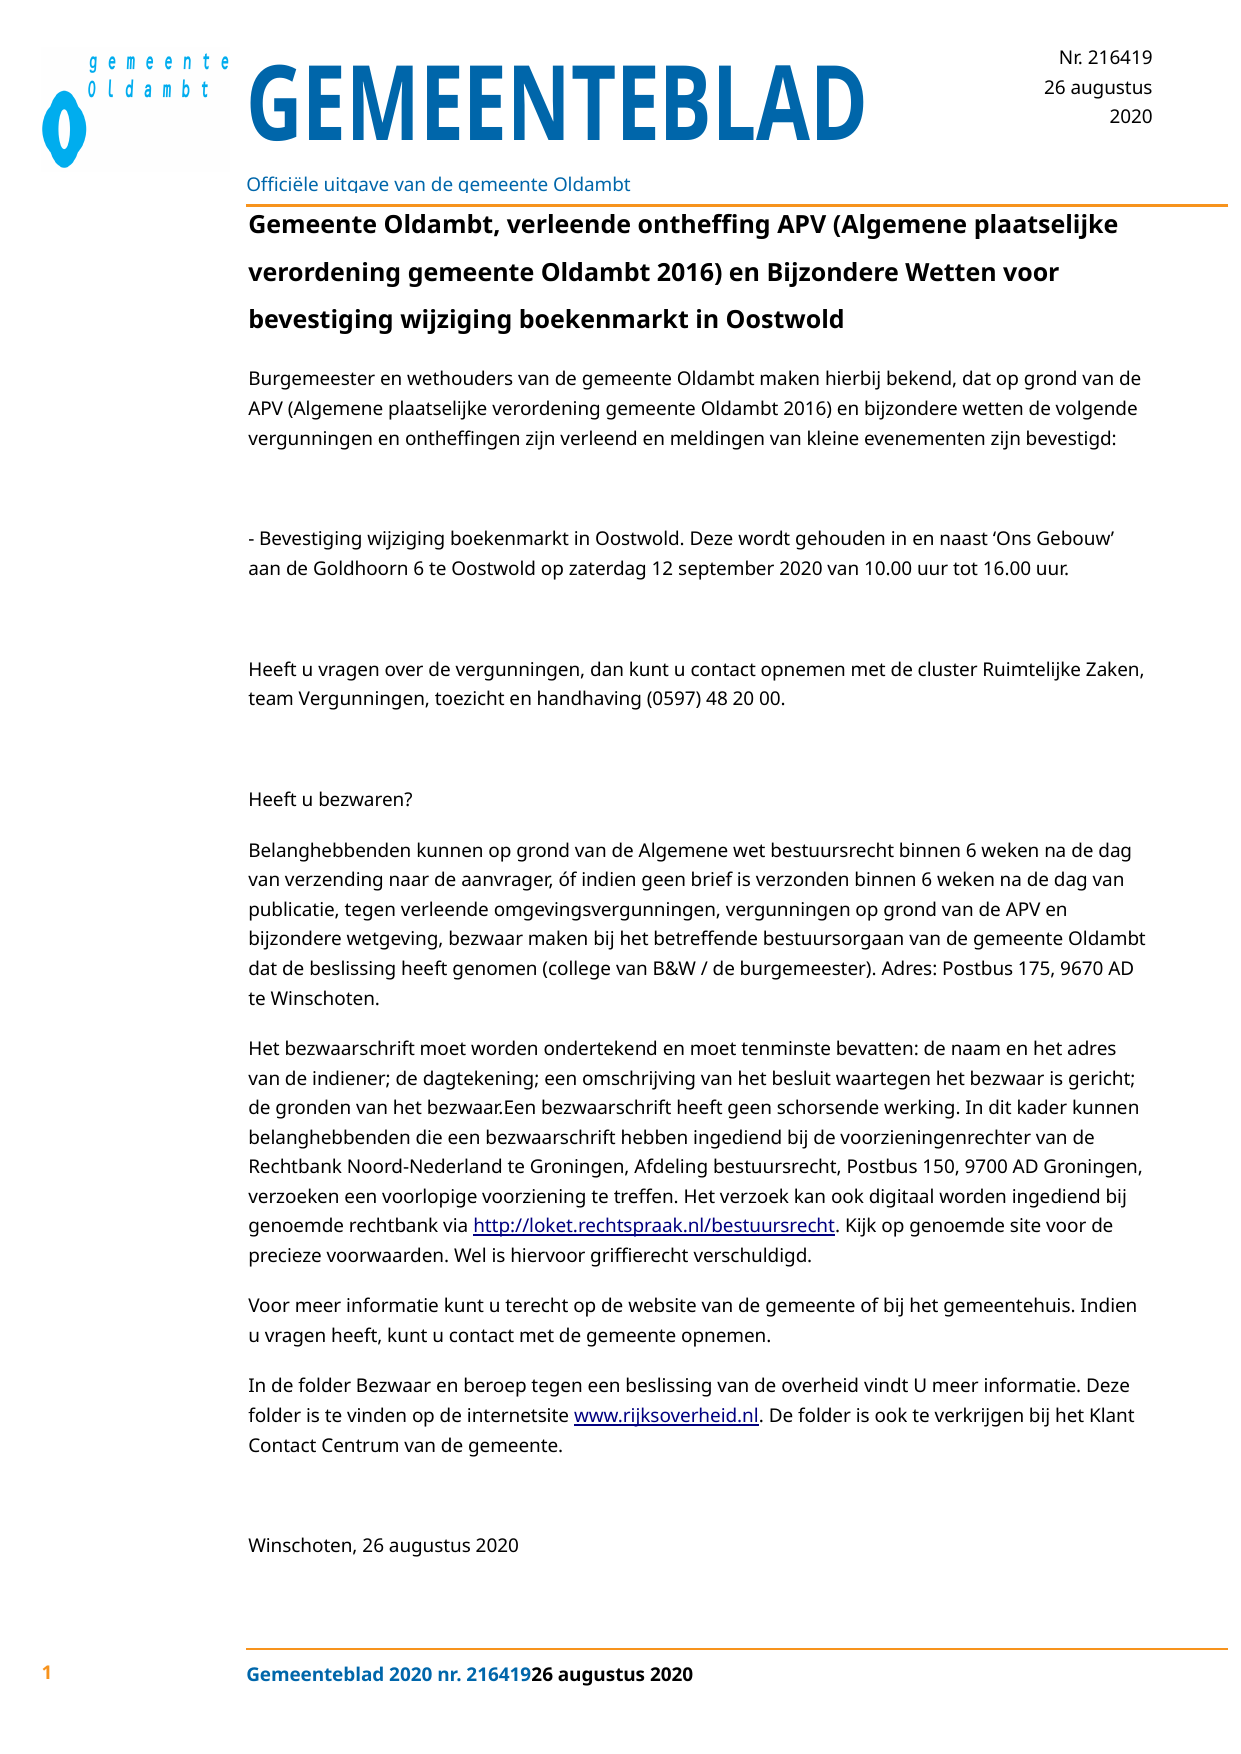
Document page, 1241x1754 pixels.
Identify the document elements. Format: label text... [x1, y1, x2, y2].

text Voor meer informatie kunt u terecht op de website van de gemeente of bij het gemeentehuis. Indien u vragen heeft, kunt u contact met de gemeente opnemen. [248, 1293, 1152, 1348]
text In de folder Bezwaar en beroep tegen een beslissing van de overheid vindt U meer informatie. Deze folder is te vinden op de internetsite www.rijksoverheid.nl. De folder is ook te verkrijgen bij het Klant Contact Centrum van de gemeente. [248, 1373, 1152, 1457]
text Heeft u bezwaren? [248, 786, 1152, 812]
text Winschoten, 26 augustus 2020 [248, 1533, 1152, 1558]
text Heeft u vragen over de vergunningen, dan kunt u contact opnemen met de cluster Ruimtelijke Zaken, team Vergunningen, toezicht en handhaving (0597) 48 20 00. [248, 656, 1152, 711]
text Belanghebbenden kunnen op grond van de Algemene wet bestuursrecht binnen 6 weken na de dag van verzending naar de aanvrager, óf indien geen brief is verzonden binnen 6 weken na de dag van publicatie, tegen verleende omgevingsvergunningen, vergunningen op grond van de APV en bijzondere wetgeving, bezwaar maken bij het betreffende bestuursorgaan van de gemeente Oldambt dat de beslissing heeft genomen (college van B&W / de burgemeester). Adres: Postbus 175, 9670 AD te Winschoten. [248, 837, 1152, 1010]
text Burgemeester en wethouders van de gemeente Oldambt maken hierbij bekend, dat op grond van de APV (Algemene plaatselijke verordening gemeente Oldambt 2016) en bijzondere wetten de volgende vergunningen en ontheffingen zijn verleend en meldingen van kleine evenementen zijn bevestigd: [248, 366, 1152, 450]
text Gemeente Oldambt, verleende ontheffing APV (Algemene plaatselijke verordening gemeente Oldambt 2016) en Bijzondere Wetten voor bevestiging wijziging boekenmarkt in Oostwold [248, 207, 1152, 336]
text Het bezwaarschrift moet worden ondertekend en moet tenminste bevatten: de naam en het adres van de indiener; de dagtekening; een omschrijving van het besluit waartegen het bezwaar is gericht; de gronden van het bezwaar.Een bezwaarschrift heeft geen schorsende werking. In dit kader kunnen belanghebbenden die een bezwaarschrift hebben ingediend bij de voorzieningenrechter van de Rechtbank Noord-Nederland te Groningen, Afdeling bestuursrecht, Postbus 150, 9700 AD Groningen, verzoeken een voorlopige voorziening te treffen. Het verzoek kan ook digitaal worden ingediend bij genoemde rechtbank via http://loket.rechtspraak.nl/bestuursrecht. Kijk op genoemde site voor de precieze voorwaarden. Wel is hiervoor griffierecht verschuldigd. [248, 1035, 1152, 1268]
picture [41, 47, 231, 172]
text - Bevestiging wijziging boekenmarkt in Oostwold. Deze wordt gehouden in en naast ‘Ons Gebouw’ aan de Goldhoorn 6 te Oostwold op zaterdag 12 september 2020 van 10.00 uur tot 16.00 uur. [248, 526, 1152, 581]
